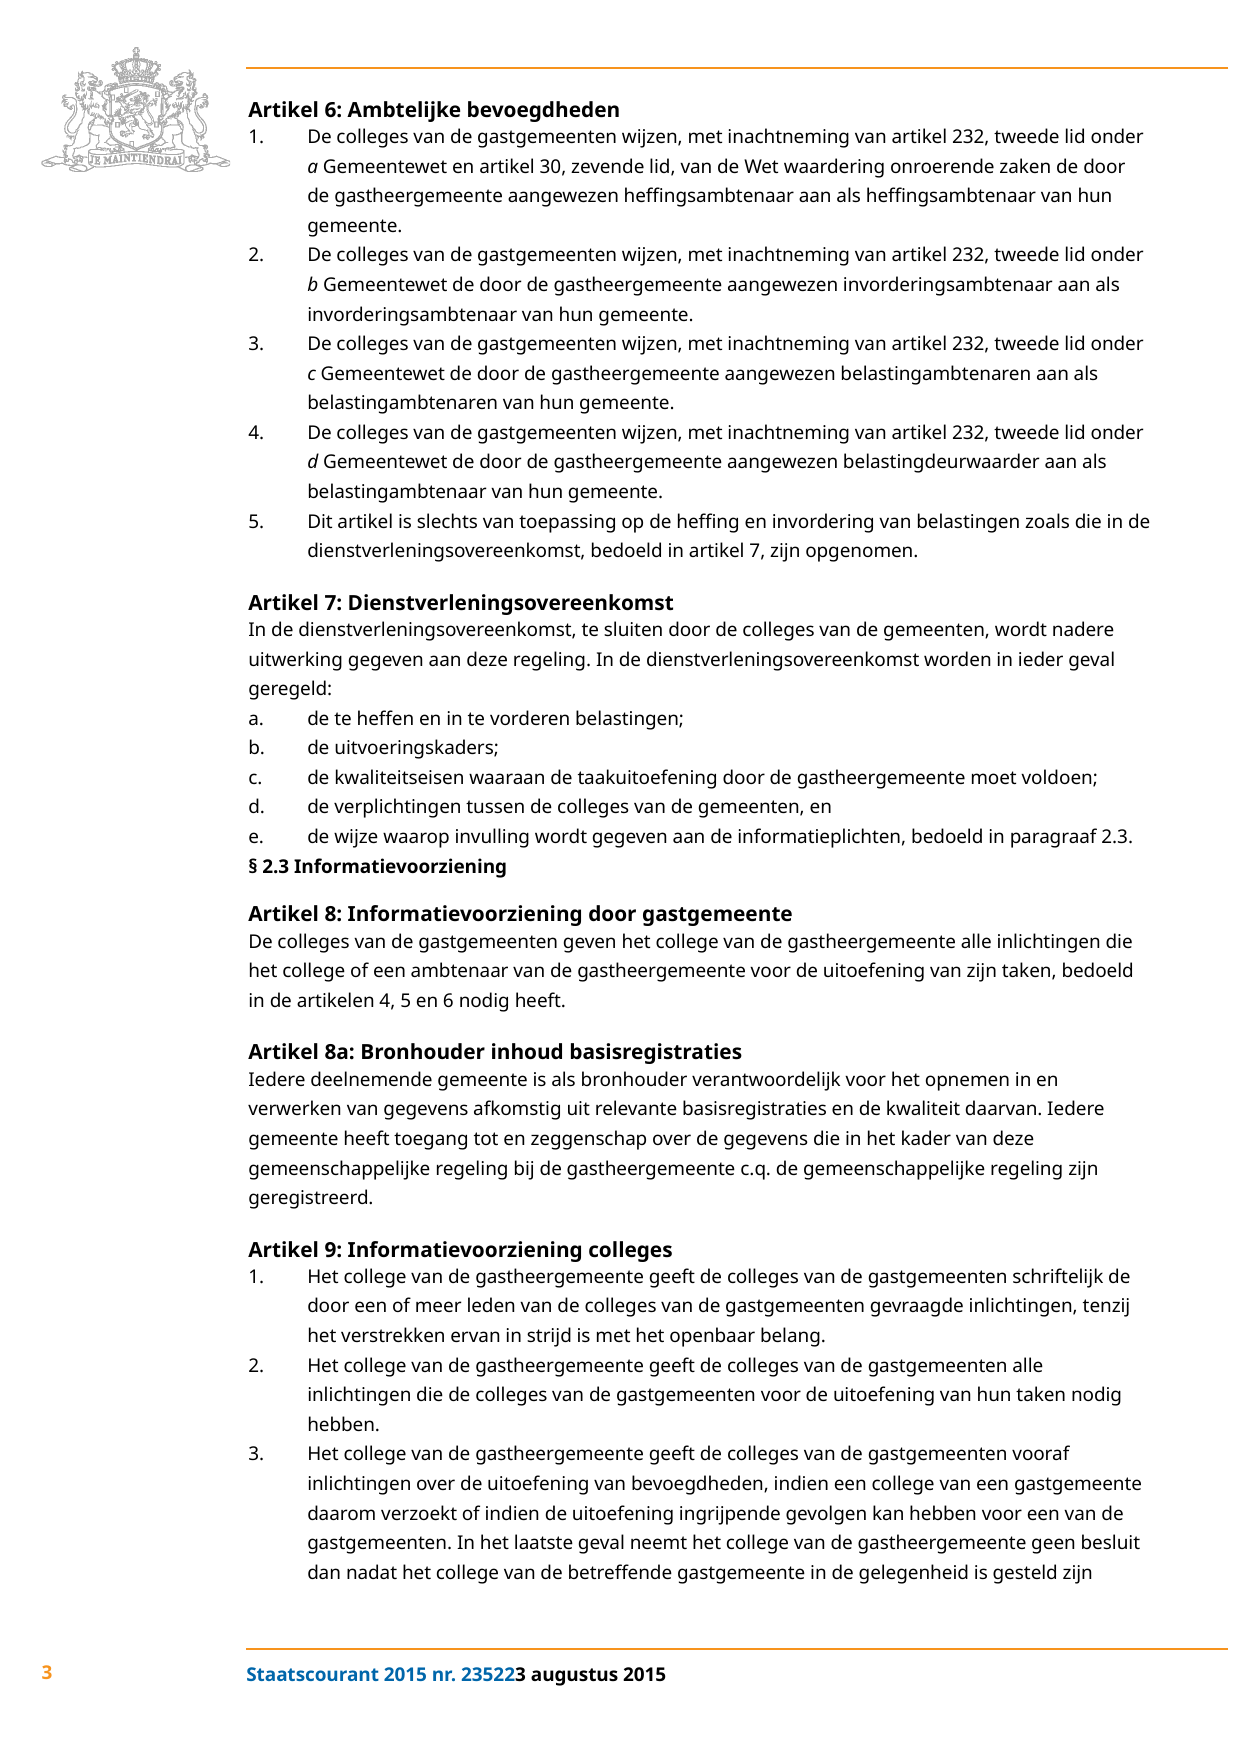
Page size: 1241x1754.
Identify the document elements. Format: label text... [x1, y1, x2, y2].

list De colleges van de gastgemeenten wijzen, met inachtneming van artikel 232, tweede lid onder a Gemeentewet en artikel 30, zevende lid, van de Wet waardering onroerende zaken de door de gastheergemeente aangewezen heffingsambtenaar aan als heffingsambtenaar van hun gemeente. [248, 123, 1152, 238]
text Artikel 9: Informatievoorziening colleges [248, 1235, 1152, 1263]
text Artikel 8a: Bronhouder inhoud basisregistraties [248, 1037, 1152, 1066]
list De colleges van de gastgemeenten wijzen, met inachtneming van artikel 232, tweede lid onder c Gemeentewet de door de gastheergemeente aangewezen belastingambtenaren aan als belastingambtenaren van hun gemeente. [248, 330, 1152, 415]
list Het college van de gastheergemeente geeft de colleges van de gastgemeenten schriftelijk de door een of meer leden van de colleges van de gastgemeenten gevraagde inlichtingen, tenzij het verstrekken ervan in strijd is met het openbaar belang. [248, 1263, 1152, 1348]
list de kwaliteitseisen waaraan de taakuitoefening door de gastheergemeente moet voldoen; [248, 764, 1152, 790]
text Artikel 6: Ambtelijke bevoegdheden [248, 95, 1152, 123]
text § 2.3 Informatievoorziening [248, 853, 1152, 879]
text Iedere deelnemende gemeente is als bronhouder verantwoordelijk voor het opnemen in en verwerken van gegevens afkomstig uit relevante basisregistraties en de kwaliteit daarvan. Iedere gemeente heeft toegang tot en zeggenschap over de gegevens die in het kader van deze gemeenschappelijke regeling bij de gastheergemeente c.q. de gemeenschappelijke regeling zijn geregistreerd. [248, 1066, 1152, 1210]
list de wijze waarop invulling wordt gegeven aan de informatieplichten, bedoeld in paragraaf 2.3. [248, 823, 1152, 849]
text De colleges van de gastgemeenten geven het college van de gastheergemeente alle inlichtingen die het college of een ambtenaar van de gastheergemeente voor de uitoefening van zijn taken, bedoeld in de artikelen 4, 5 en 6 nodig heeft. [248, 928, 1152, 1013]
list De colleges van de gastgemeenten wijzen, met inachtneming van artikel 232, tweede lid onder d Gemeentewet de door de gastheergemeente aangewezen belastingdeurwaarder aan als belastingambtenaar van hun gemeente. [248, 419, 1152, 504]
list De colleges van de gastgemeenten wijzen, met inachtneming van artikel 232, tweede lid onder b Gemeentewet de door de gastheergemeente aangewezen invorderingsambtenaar aan als invorderingsambtenaar van hun gemeente. [248, 242, 1152, 326]
text Artikel 8: Informatievoorziening door gastgemeente [248, 899, 1152, 928]
list de verplichtingen tussen de colleges van de gemeenten, en [248, 794, 1152, 819]
text In de dienstverleningsovereenkomst, te sluiten door de colleges van de gemeenten, wordt nadere uitwerking gegeven aan deze regeling. In de dienstverleningsovereenkomst worden in ieder geval geregeld: [248, 616, 1152, 701]
list de uitvoeringskaders; [248, 734, 1152, 760]
list Het college van de gastheergemeente geeft de colleges van de gastgemeenten vooraf inlichtingen over de uitoefening van bevoegdheden, indien een college van een gastgemeente daarom verzoekt of indien de uitoefening ingrijpende gevolgen kan hebben voor een van de gastgemeenten. In het laatste geval neemt het college van de gastheergemeente geen besluit dan nadat het college van de betreffende gastgemeente in de gelegenheid is gesteld zijn [248, 1441, 1152, 1585]
picture [41, 47, 231, 172]
text Artikel 7: Dienstverleningsovereenkomst [248, 588, 1152, 616]
list Dit artikel is slechts van toepassing op de heffing en invordering van belastingen zoals die in de dienstverleningsovereenkomst, bedoeld in artikel 7, zijn opgenomen. [248, 508, 1152, 563]
list Het college van de gastheergemeente geeft de colleges van de gastgemeenten alle inlichtingen die de colleges van de gastgemeenten voor de uitoefening van hun taken nodig hebben. [248, 1352, 1152, 1437]
list de te heffen en in te vorderen belastingen; [248, 705, 1152, 731]
